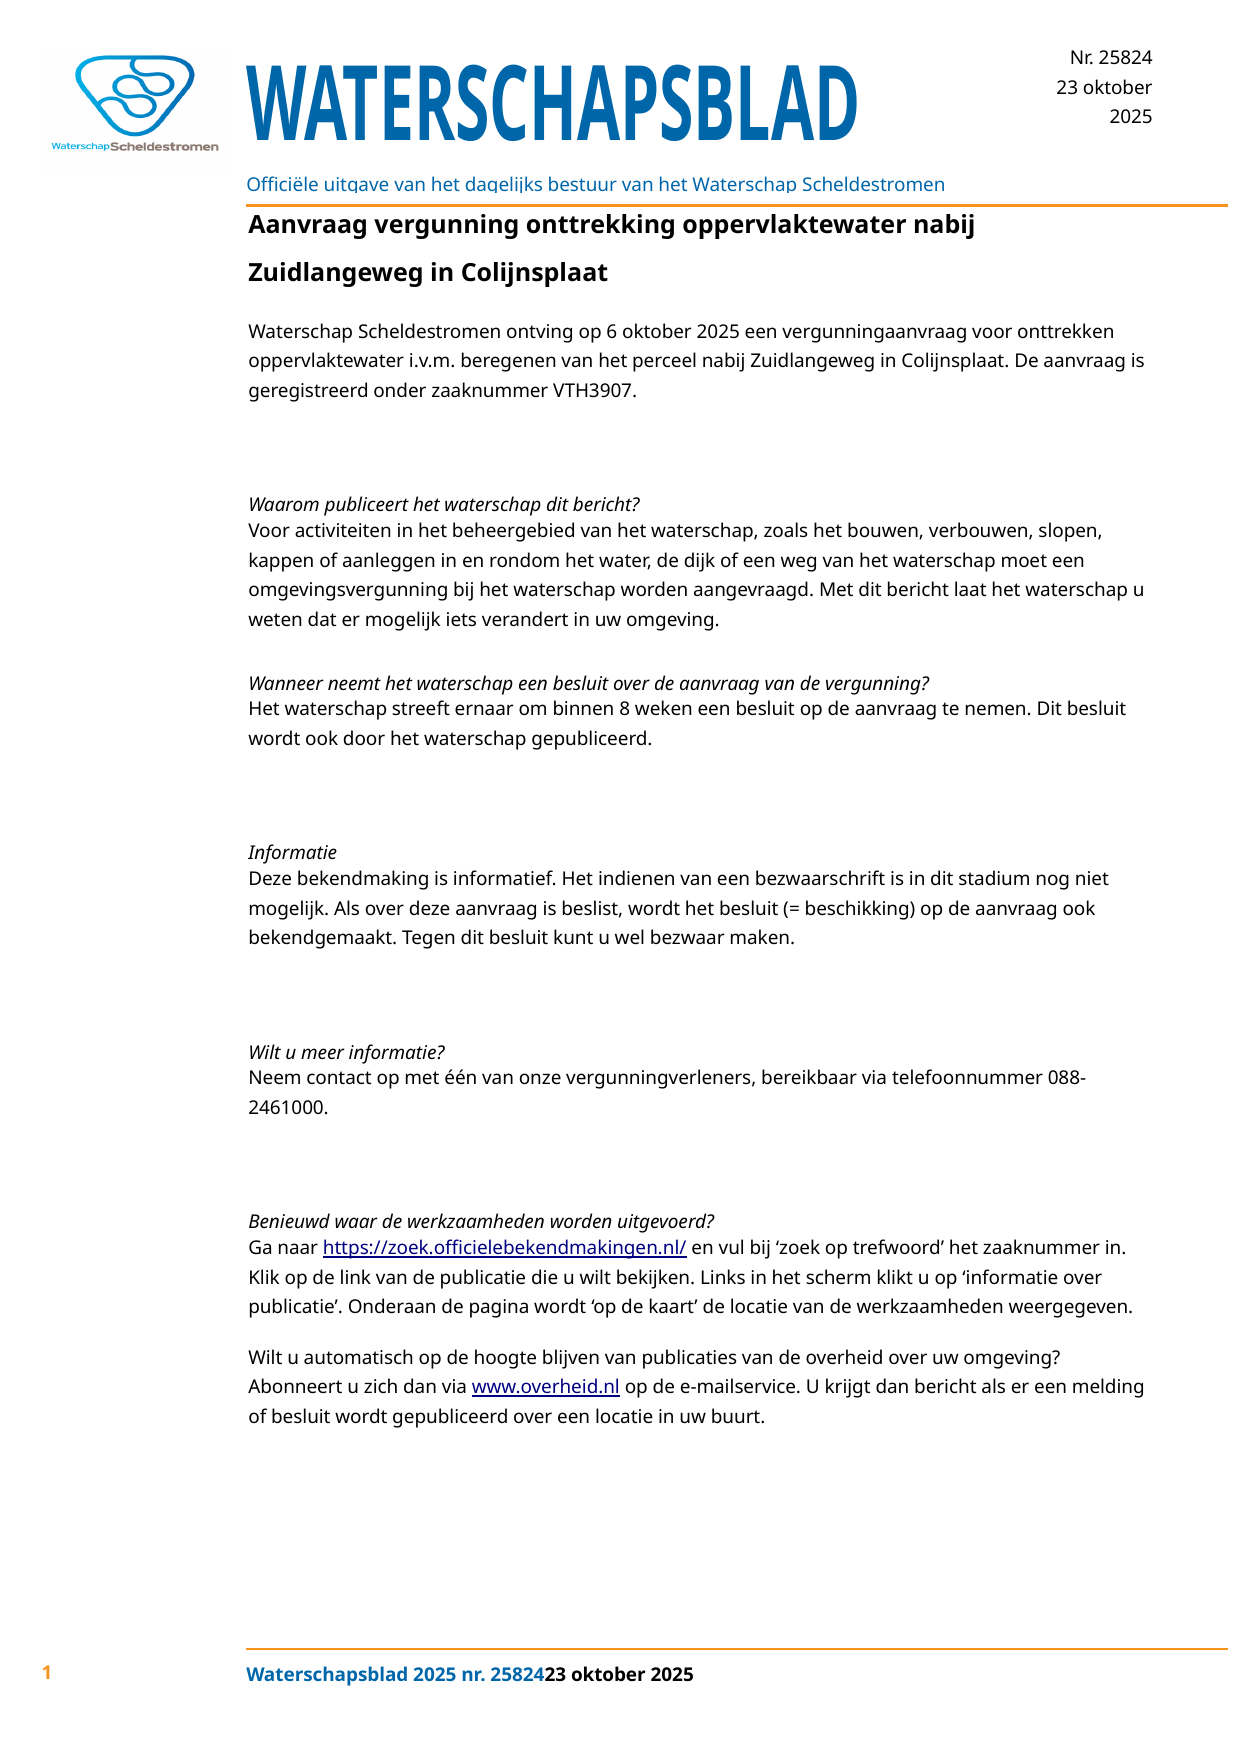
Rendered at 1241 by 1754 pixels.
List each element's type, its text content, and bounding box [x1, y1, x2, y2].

text Waterschap Scheldestromen ontving op 6 oktober 2025 een vergunningaanvraag voor onttrekken oppervlaktewater i.v.m. beregenen van het perceel nabij Zuidlangeweg in Colijnsplaat. De aanvraag is geregistreerd onder zaaknummer VTH3907. [248, 318, 1152, 403]
text Het waterschap streeft ernaar om binnen 8 weken een besluit op de aanvraag te nemen. Dit besluit wordt ook door het waterschap gepubliceerd. [248, 696, 1152, 751]
text Informatie [248, 839, 1152, 865]
text Wanneer neemt het waterschap een besluit over de aanvraag van de vergunning? [248, 670, 1152, 696]
text Wilt u automatisch op de hoogte blijven van publicaties van de overheid over uw omgeving? Abonneert u zich dan via www.overheid.nl op de e-mailservice. U krijgt dan bericht als er een melding of besluit wordt gepubliceerd over een locatie in uw buurt. [248, 1344, 1152, 1429]
text Deze bekendmaking is informatief. Het indienen van een bezwaarschrift is in dit stadium nog niet mogelijk. Als over deze aanvraag is beslist, wordt het besluit (= beschikking) op de aanvraag ook bekendgemaakt. Tegen dit besluit kunt u wel bezwaar maken. [248, 865, 1152, 950]
text Aanvraag vergunning onttrekking oppervlaktewater nabij Zuidlangeweg in Colijnsplaat [248, 207, 1152, 288]
picture [41, 47, 231, 172]
text Benieuwd waar de werkzaamheden worden uitgevoerd? [248, 1208, 1152, 1234]
text Waarom publiceert het waterschap dit bericht? [248, 491, 1152, 517]
text Neem contact op met één van onze vergunningverleners, bereikbaar via telefoonnummer 088-2461000. [248, 1064, 1152, 1120]
text Wilt u meer informatie? [248, 1039, 1152, 1064]
text Voor activiteiten in het beheergebied van het waterschap, zoals het bouwen, verbouwen, slopen, kappen of aanleggen in en rondom het water, de dijk of een weg van het waterschap moet een omgevingsvergunning bij het waterschap worden aangevraagd. Met dit bericht laat het waterschap u weten dat er mogelijk iets verandert in uw omgeving. [248, 517, 1152, 632]
text Ga naar https://zoek.officielebekendmakingen.nl/ en vul bij ‘zoek op trefwoord’ het zaaknummer in. Klik op de link van de publicatie die u wilt bekijken. Links in het scherm klikt u op ‘informatie over publicatie’. Onderaan de pagina wordt ‘op de kaart’ de locatie van de werkzaamheden weergegeven. [248, 1234, 1152, 1319]
